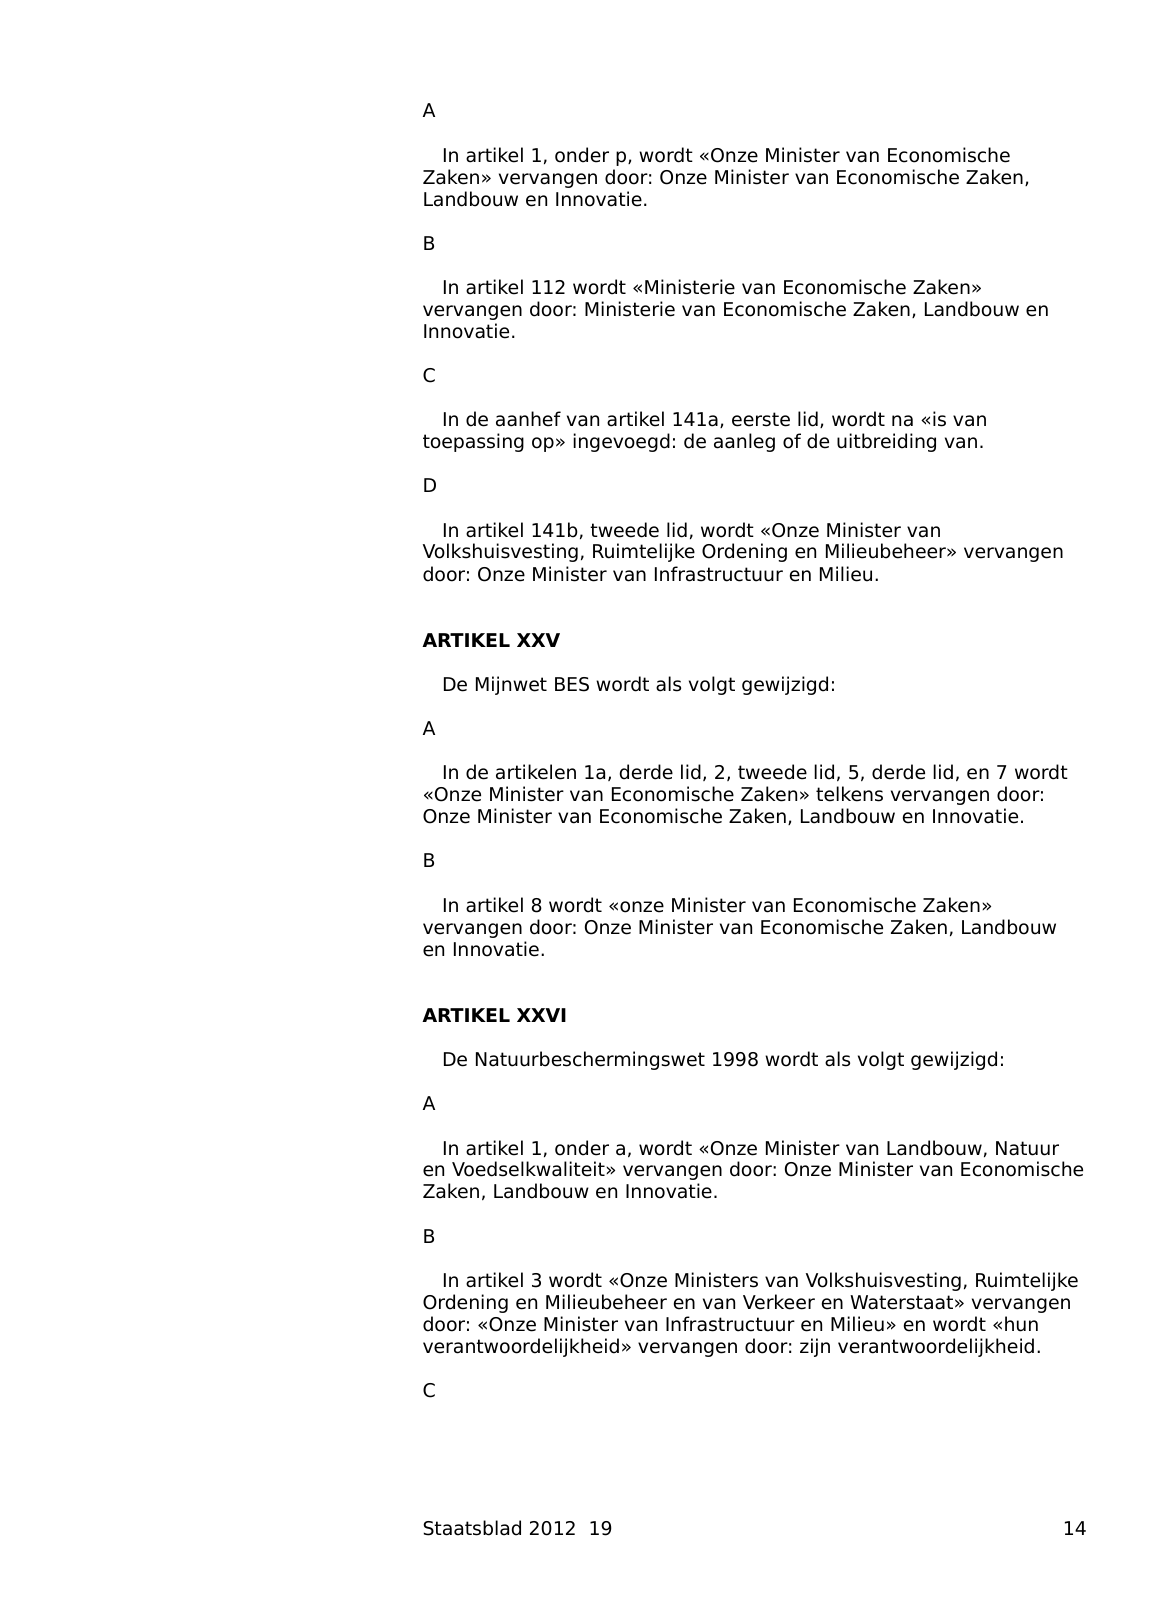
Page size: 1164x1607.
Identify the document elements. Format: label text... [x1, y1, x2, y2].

text In de artikelen 1a, derde lid, 2, tweede lid, 5, derde lid, en 7 wordt «Onze Minister van Economische Zaken» telkens vervangen door: Onze Minister van Economische Zaken, Landbouw en Innovatie. [422, 762, 1087, 828]
text C [422, 365, 1087, 387]
text In artikel 112 wordt «Ministerie van Economische Zaken» vervangen door: Ministerie van Economische Zaken, Landbouw en Innovatie. [422, 277, 1087, 343]
text C [422, 1380, 1087, 1402]
text In artikel 8 wordt «onze Minister van Economische Zaken» vervangen door: Onze Minister van Economische Zaken, Landbouw en Innovatie. [422, 894, 1087, 961]
text B [422, 850, 1087, 872]
text A [422, 100, 1087, 122]
text A [422, 1093, 1087, 1115]
text In artikel 141b, tweede lid, wordt «Onze Minister van Volkshuisvesting, Ruimtelijke Ordening en Milieubeheer» vervangen door: Onze Minister van Infrastructuur en Milieu. [422, 519, 1087, 585]
text In artikel 3 wordt «Onze Ministers van Volkshuisvesting, Ruimtelijke Ordening en Milieubeheer en van Verkeer en Waterstaat» vervangen door: «Onze Minister van Infrastructuur en Milieu» en wordt «hun verantwoordelijkheid» vervangen door: zijn verantwoordelijkheid. [422, 1270, 1087, 1358]
text D [422, 475, 1087, 497]
text B [422, 233, 1087, 255]
text De Mijnwet BES wordt als volgt gewijzigd: [422, 674, 1087, 696]
text In artikel 1, onder a, wordt «Onze Minister van Landbouw, Natuur en Voedselkwaliteit» vervangen door: Onze Minister van Economische Zaken, Landbouw en Innovatie. [422, 1137, 1087, 1203]
text In artikel 1, onder p, wordt «Onze Minister van Economische Zaken» vervangen door: Onze Minister van Economische Zaken, Landbouw en Innovatie. [422, 144, 1087, 211]
subtitle ARTIKEL XXV [422, 630, 1087, 652]
subtitle ARTIKEL XXVI [422, 1005, 1087, 1027]
text A [422, 718, 1087, 740]
text De Natuurbeschermingswet 1998 wordt als volgt gewijzigd: [422, 1049, 1087, 1071]
text B [422, 1226, 1087, 1247]
text In de aanhef van artikel 141a, eerste lid, wordt na «is van toepassing op» ingevoegd: de aanleg of de uitbreiding van. [422, 409, 1087, 453]
